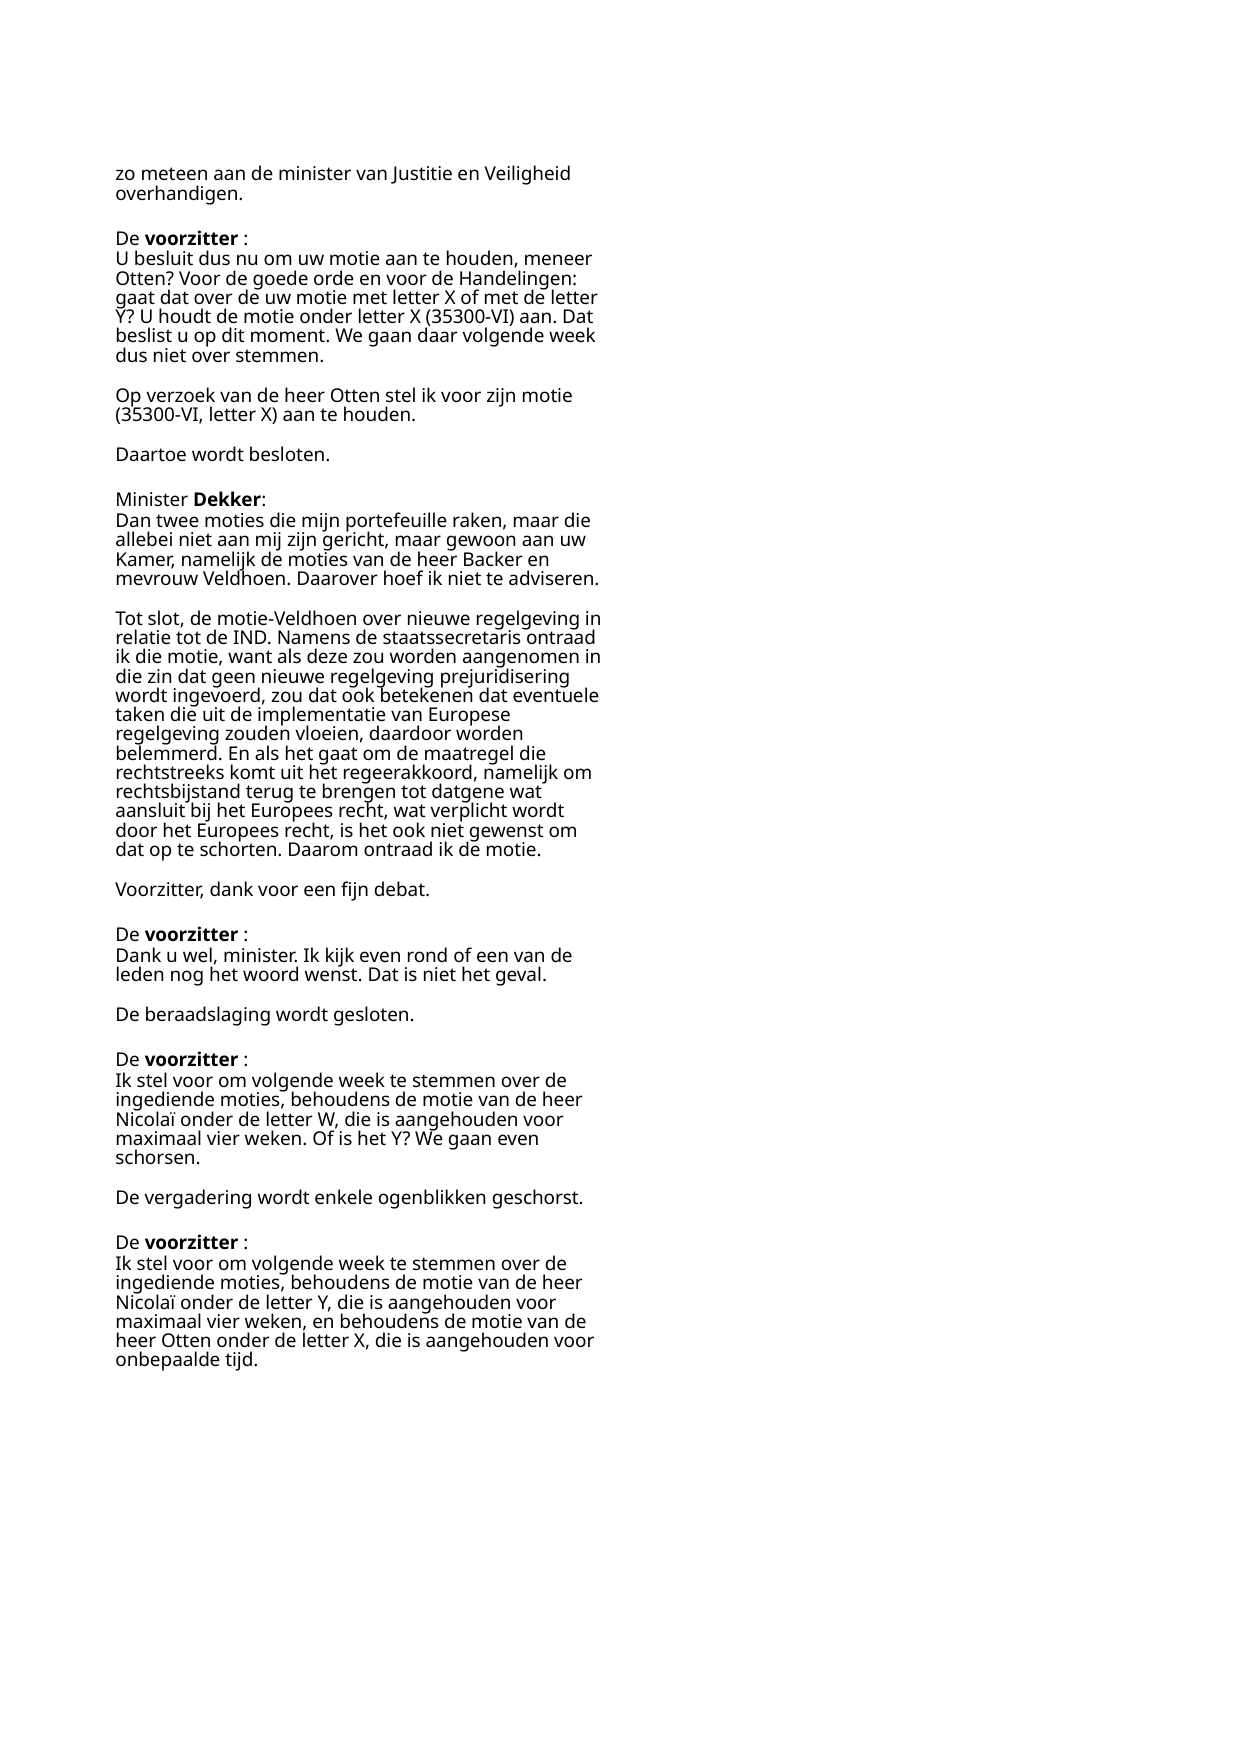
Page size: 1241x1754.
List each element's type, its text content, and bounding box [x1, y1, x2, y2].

text Minister Dekker: [115, 486, 605, 512]
text Ik stel voor om volgende week te stemmen over de ingediende moties, behoudens de motie van de heer Nicolaï onder de letter Y, die is aangehouden voor maximaal vier weken, en behoudens de motie van de heer Otten onder de letter X, die is aangehouden voor onbepaalde tijd. [115, 1255, 605, 1371]
text Dan twee moties die mijn portefeuille raken, maar die allebei niet aan mij zijn gericht, maar gewoon aan uw Kamer, namelijk de moties van de heer Backer en mevrouw Veldhoen. Daarover hoef ik niet te adviseren. [115, 512, 605, 589]
text Dank u wel, minister. Ik kijk even rond of een van de leden nog het woord wenst. Dat is niet het geval. [115, 947, 605, 985]
text Daartoe wordt besloten. [115, 446, 605, 465]
text Voorzitter, dank voor een fijn debat. [115, 881, 605, 900]
text Op verzoek van de heer Otten stel ik voor zijn motie (35300-VI, letter X) aan te houden. [115, 387, 605, 425]
text De voorzitter : [115, 1046, 605, 1072]
text zo meteen aan de minister van Justitie en Veiligheid overhandigen. [115, 165, 605, 204]
text De voorzitter : [115, 1229, 605, 1255]
text U besluit dus nu om uw motie aan te houden, meneer Otten? Voor de goede orde en voor de Handelingen: gaat dat over de uw motie met letter X of met de letter Y? U houdt de motie onder letter X (35300-VI) aan. Dat beslist u op dit moment. We gaan daar volgende week dus niet over stemmen. [115, 250, 605, 366]
text Ik stel voor om volgende week te stemmen over de ingediende moties, behoudens de motie van de heer Nicolaï onder de letter W, die is aangehouden voor maximaal vier weken. Of is het Y? We gaan even schorsen. [115, 1072, 605, 1168]
text De voorzitter : [115, 921, 605, 947]
text De vergadering wordt enkele ogenblikken geschorst. [115, 1189, 605, 1208]
text De voorzitter : [115, 225, 605, 250]
text De beraadslaging wordt gesloten. [115, 1006, 605, 1026]
text Tot slot, de motie-Veldhoen over nieuwe regelgeving in relatie tot de IND. Namens de staatssecretaris ontraad ik die motie, want als deze zou worden aangenomen in die zin dat geen nieuwe regelgeving prejuridisering wordt ingevoerd, zou dat ook betekenen dat eventuele taken die uit de implementatie van Europese regelgeving zouden vloeien, daardoor worden belemmerd. En als het gaat om de maatregel die rechtstreeks komt uit het regeerakkoord, namelijk om rechtsbijstand terug te brengen tot datgene wat aansluit bij het Europees recht, wat verplicht wordt door het Europees recht, is het ook niet gewenst om dat op te schorten. Daarom ontraad ik de motie. [115, 610, 605, 860]
